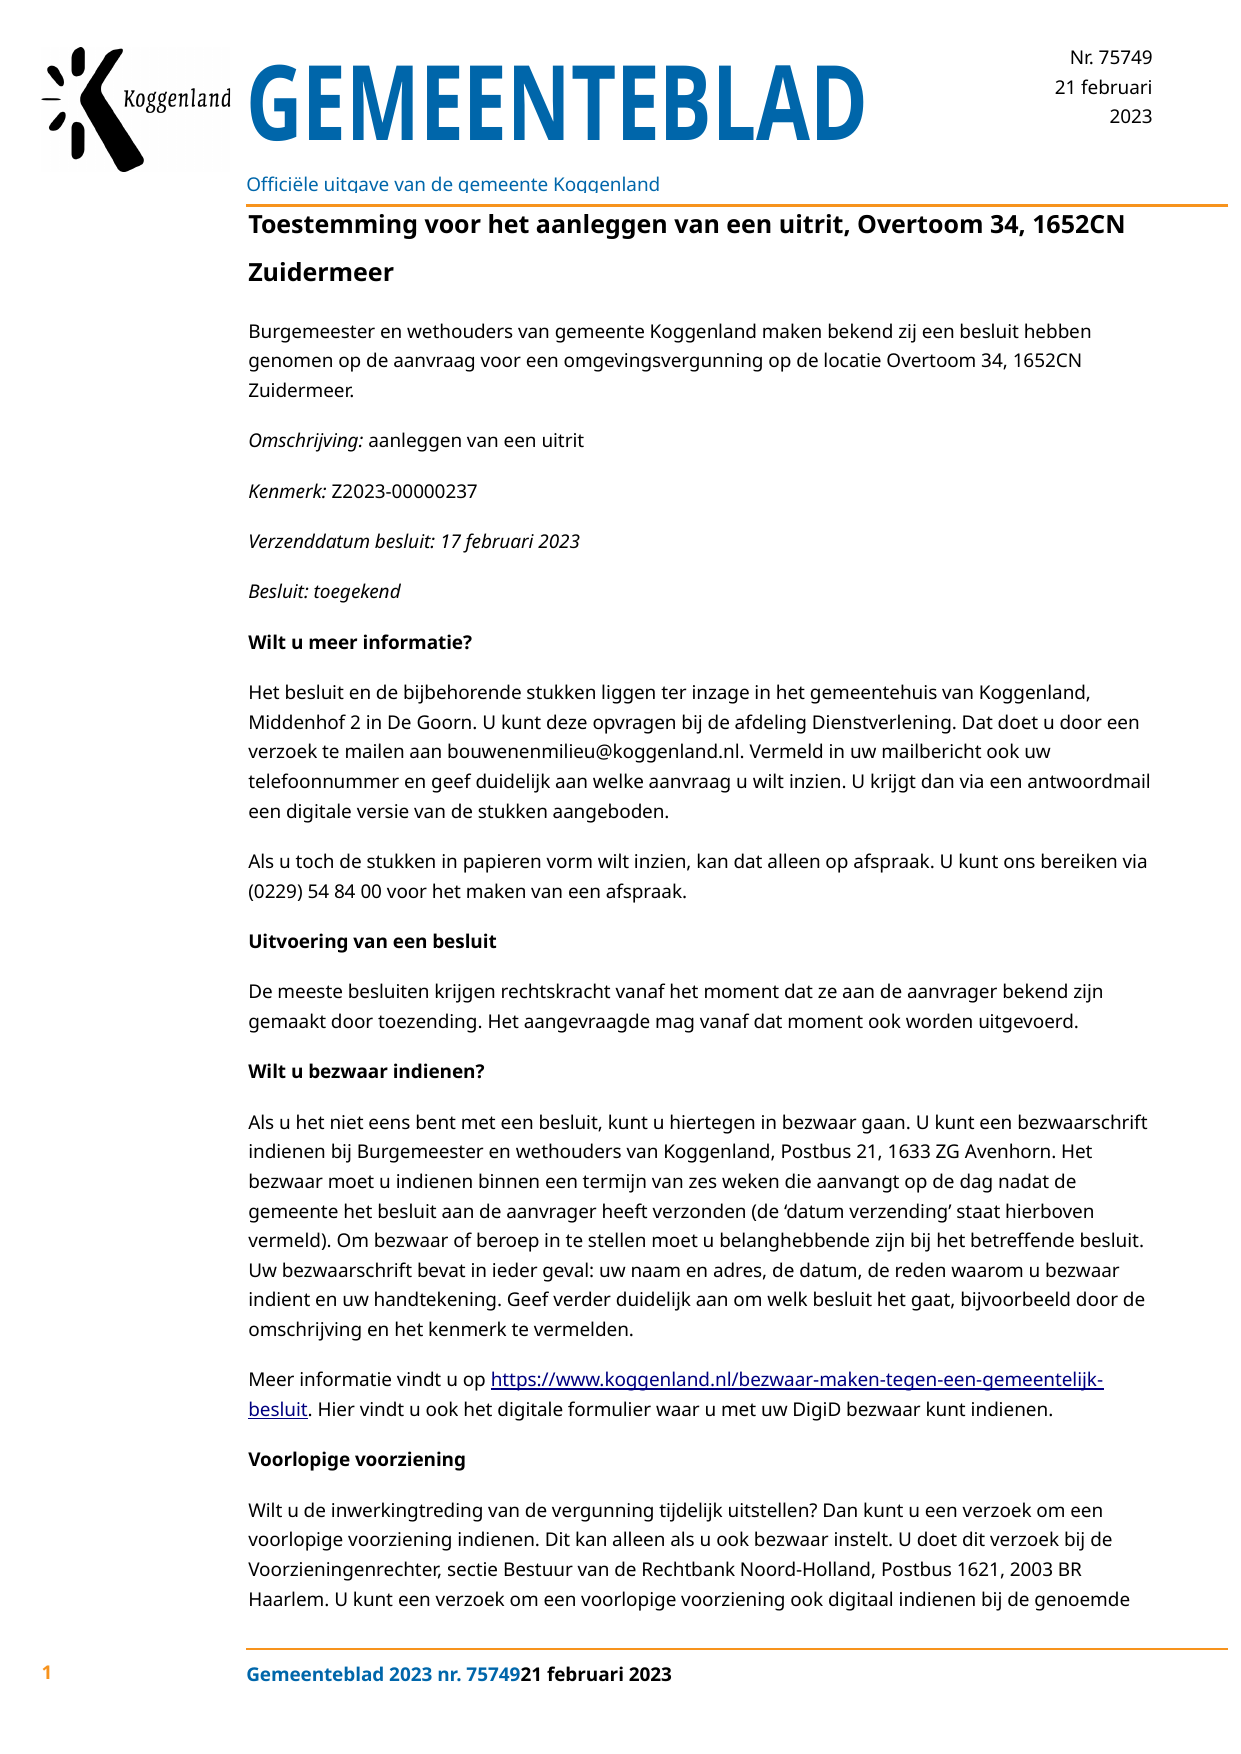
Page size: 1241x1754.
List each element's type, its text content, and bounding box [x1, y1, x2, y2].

text Meer informatie vindt u op https://www.koggenland.nl/bezwaar-maken-tegen-een-gemeentelijk-besluit. Hier vindt u ook het digitale formulier waar u met uw DigiD bezwaar kunt indienen. [248, 1367, 1152, 1422]
text Toestemming voor het aanleggen van een uitrit, Overtoom 34, 1652CN Zuidermeer [248, 207, 1152, 288]
text Verzenddatum besluit: 17 februari 2023 [248, 528, 1152, 554]
text Wilt u meer informatie? [248, 629, 1152, 655]
text Kenmerk: Z2023-00000237 [248, 478, 1152, 504]
text Uitvoering van een besluit [248, 928, 1152, 954]
text De meeste besluiten krijgen rechtskracht vanaf het moment dat ze aan de aanvrager bekend zijn gemaakt door toezending. Het aangevraagde mag vanaf dat moment ook worden uitgevoerd. [248, 979, 1152, 1034]
text Het besluit en de bijbehorende stukken liggen ter inzage in het gemeentehuis van Koggenland, Middenhof 2 in De Goorn. U kunt deze opvragen bij de afdeling Dienstverlening. Dat doet u door een verzoek te mailen aan bouwenenmilieu@koggenland.nl. Vermeld in uw mailbericht ook uw telefoonnummer en geef duidelijk aan welke aanvraag u wilt inzien. U krijgt dan via een antwoordmail een digitale versie van de stukken aangeboden. [248, 679, 1152, 824]
text Als u toch de stukken in papieren vorm wilt inzien, kan dat alleen op afspraak. U kunt ons bereiken via (0229) 54 84 00 voor het maken van een afspraak. [248, 848, 1152, 904]
text Wilt u de inwerkingtreding van de vergunning tijdelijk uitstellen? Dan kunt u een verzoek om een voorlopige voorziening indienen. Dit kan alleen als u ook bezwaar instelt. U doet dit verzoek bij de Voorzieningenrechter, sectie Bestuur van de Rechtbank Noord-Holland, Postbus 1621, 2003 BR Haarlem. U kunt een verzoek om een voorlopige voorziening ook digitaal indienen bij de genoemde [248, 1497, 1152, 1612]
text Als u het niet eens bent met een besluit, kunt u hiertegen in bezwaar gaan. U kunt een bezwaarschrift indienen bij Burgemeester en wethouders van Koggenland, Postbus 21, 1633 ZG Avenhorn. Het bezwaar moet u indienen binnen een termijn van zes weken die aanvangt op de dag nadat de gemeente het besluit aan de aanvrager heeft verzonden (de ‘datum verzending’ staat hierboven vermeld). Om bezwaar of beroep in te stellen moet u belanghebbende zijn bij het betreffende besluit. Uw bezwaarschrift bevat in ieder geval: uw naam en adres, de datum, de reden waarom u bezwaar indient en uw handtekening. Geef verder duidelijk aan om welk besluit het gaat, bijvoorbeeld door de omschrijving en het kenmerk te vermelden. [248, 1109, 1152, 1342]
text Omschrijving: aanleggen van een uitrit [248, 427, 1152, 453]
text Burgemeester en wethouders van gemeente Koggenland maken bekend zij een besluit hebben genomen op de aanvraag voor een omgevingsvergunning op de locatie Overtoom 34, 1652CN Zuidermeer. [248, 318, 1152, 403]
text Wilt u bezwaar indienen? [248, 1059, 1152, 1084]
picture [41, 47, 231, 172]
text Besluit: toegekend [248, 579, 1152, 604]
text Voorlopige voorziening [248, 1447, 1152, 1472]
